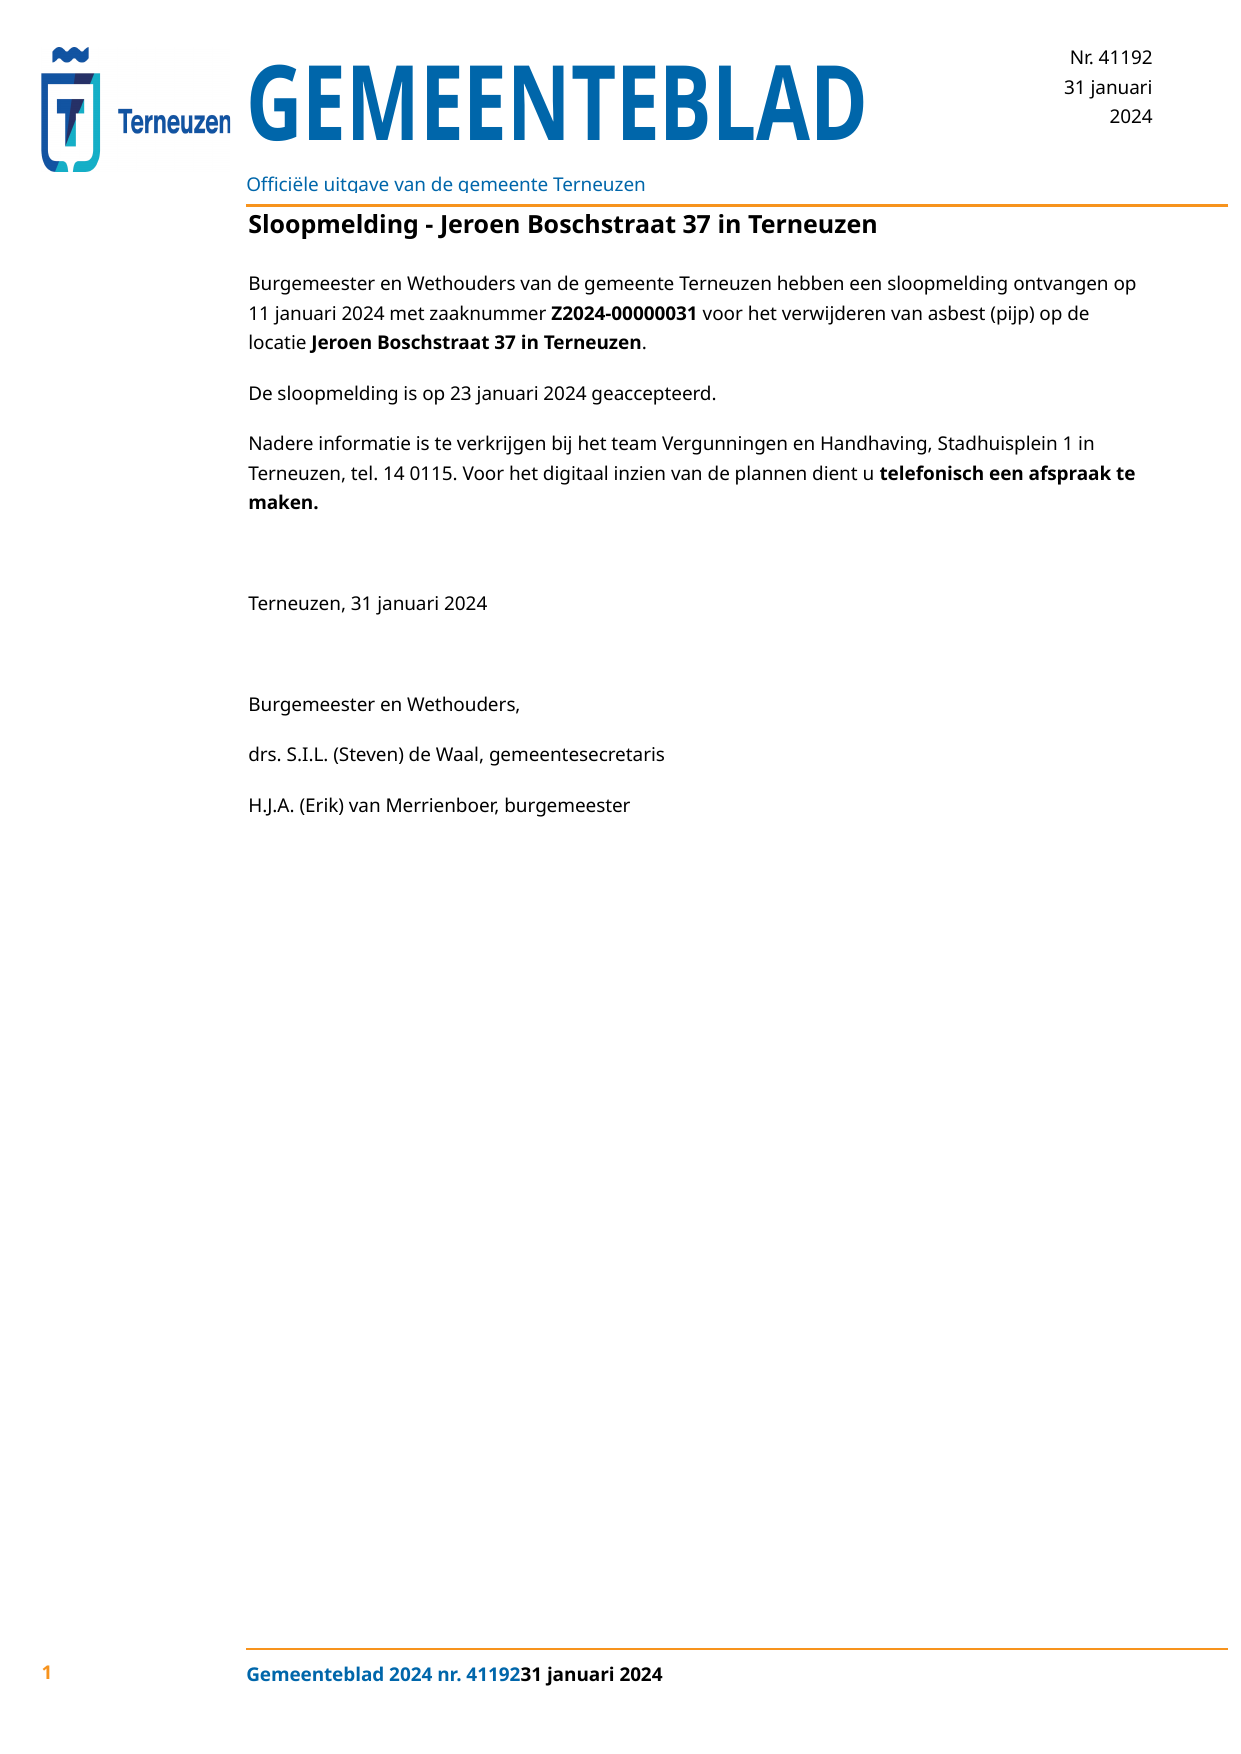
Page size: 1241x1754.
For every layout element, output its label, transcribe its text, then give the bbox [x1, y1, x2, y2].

text Terneuzen, 31 januari 2024 [248, 590, 1152, 616]
text Burgemeester en Wethouders, [248, 691, 1152, 717]
text Sloopmelding - Jeroen Boschstraat 37 in Terneuzen [248, 207, 1152, 241]
picture [41, 47, 231, 172]
text Nadere informatie is te verkrijgen bij het team Vergunningen en Handhaving, Stadhuisplein 1 in Terneuzen, tel. 14 0115. Voor het digitaal inzien van de plannen dient u telefonisch een afspraak te maken. [248, 430, 1152, 515]
text De sloopmelding is op 23 januari 2024 geaccepteerd. [248, 380, 1152, 406]
text H.J.A. (Erik) van Merrienboer, burgemeester [248, 792, 1152, 818]
text drs. S.I.L. (Steven) de Waal, gemeentesecretaris [248, 742, 1152, 767]
text Burgemeester en Wethouders van de gemeente Terneuzen hebben een sloopmelding ontvangen op 11 januari 2024 met zaaknummer Z2024-00000031 voor het verwijderen van asbest (pijp) op de locatie Jeroen Boschstraat 37 in Terneuzen. [248, 270, 1152, 355]
